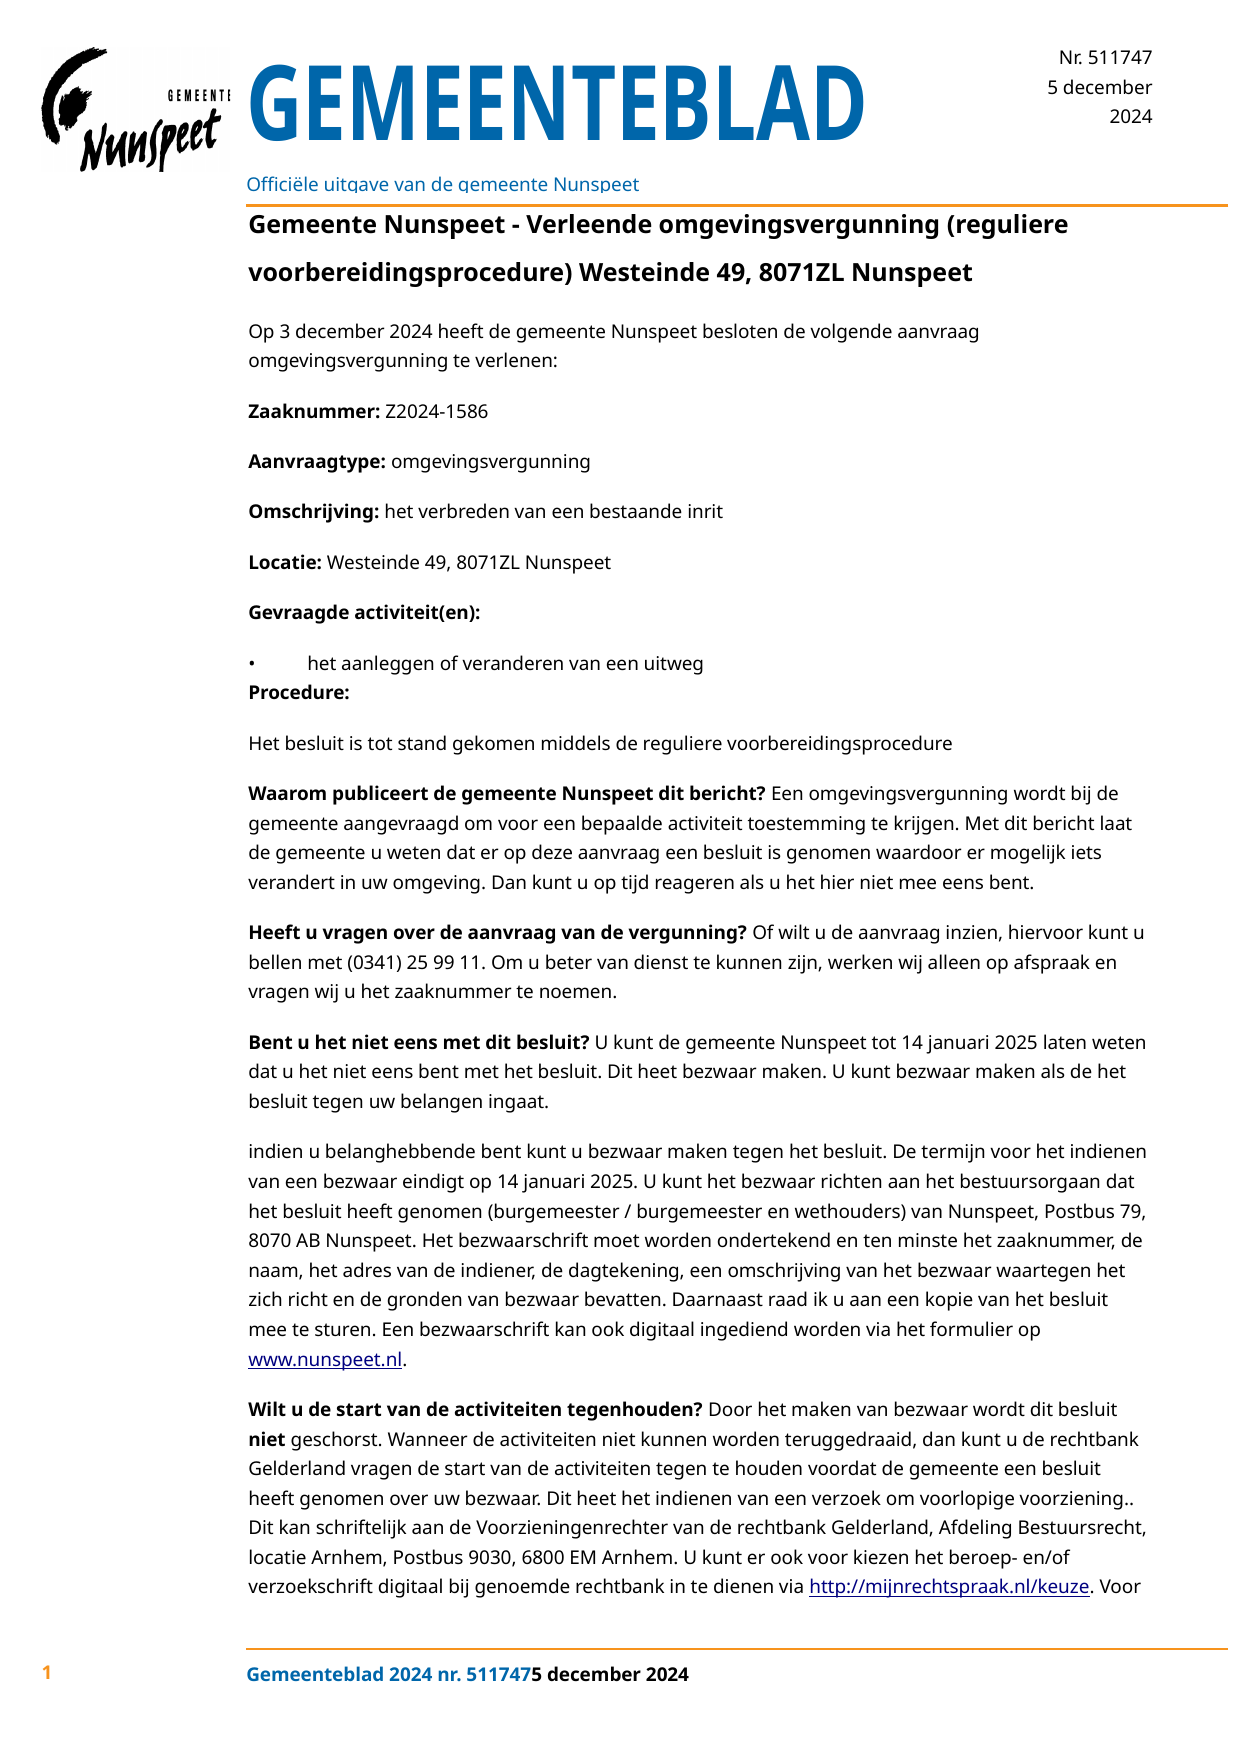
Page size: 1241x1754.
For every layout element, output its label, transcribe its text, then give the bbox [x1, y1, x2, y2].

text Waarom publiceert de gemeente Nunspeet dit bericht? Een omgevingsvergunning wordt bij de gemeente aangevraagd om voor een bepaalde activiteit toestemming te krijgen. Met dit bericht laat de gemeente u weten dat er op deze aanvraag een besluit is genomen waardoor er mogelijk iets verandert in uw omgeving. Dan kunt u op tijd reageren als u het hier niet mee eens bent. [248, 780, 1152, 895]
text indien u belanghebbende bent kunt u bezwaar maken tegen het besluit. De termijn voor het indienen van een bezwaar eindigt op 14 januari 2025. U kunt het bezwaar richten aan het bestuursorgaan dat het besluit heeft genomen (burgemeester / burgemeester en wethouders) van Nunspeet, Postbus 79, 8070 AB Nunspeet. Het bezwaarschrift moet worden ondertekend en ten minste het zaaknummer, de naam, het adres van de indiener, de dagtekening, een omschrijving van het bezwaar waartegen het zich richt en de gronden van bezwaar bevatten. Daarnaast raad ik u aan een kopie van het besluit mee te sturen. Een bezwaarschrift kan ook digitaal ingediend worden via het formulier op www.nunspeet.nl. [248, 1139, 1152, 1372]
text Wilt u de start van de activiteiten tegenhouden? Door het maken van bezwaar wordt dit besluit niet geschorst. Wanneer de activiteiten niet kunnen worden teruggedraaid, dan kunt u de rechtbank Gelderland vragen de start van de activiteiten tegen te houden voordat de gemeente een besluit heeft genomen over uw bezwaar. Dit heet het indienen van een verzoek om voorlopige voorziening.. Dit kan schriftelijk aan de Voorzieningenrechter van de rechtbank Gelderland, Afdeling Bestuursrecht, locatie Arnhem, Postbus 9030, 6800 EM Arnhem. U kunt er ook voor kiezen het beroep- en/of verzoekschrift digitaal bij genoemde rechtbank in te dienen via http://mijnrechtspraak.nl/keuze. Voor [248, 1396, 1152, 1599]
text Procedure: [248, 679, 1152, 705]
list het aanleggen of veranderen van een uitweg [248, 650, 1152, 676]
text Omschrijving: het verbreden van een bestaande inrit [248, 499, 1152, 524]
text Gemeente Nunspeet - Verleende omgevingsvergunning (reguliere voorbereidingsprocedure) Westeinde 49, 8071ZL Nunspeet [248, 207, 1152, 288]
text Aanvraagtype: omgevingsvergunning [248, 448, 1152, 474]
text Locatie: Westeinde 49, 8071ZL Nunspeet [248, 549, 1152, 575]
text Op 3 december 2024 heeft de gemeente Nunspeet besloten de volgende aanvraag omgevingsvergunning te verlenen: [248, 318, 1152, 373]
text Bent u het niet eens met dit besluit? U kunt de gemeente Nunspeet tot 14 januari 2025 laten weten dat u het niet eens bent met het besluit. Dit heet bezwaar maken. U kunt bezwaar maken als de het besluit tegen uw belangen ingaat. [248, 1029, 1152, 1114]
text Zaaknummer: Z2024-1586 [248, 398, 1152, 424]
text Het besluit is tot stand gekomen middels de reguliere voorbereidingsprocedure [248, 730, 1152, 756]
picture [41, 47, 231, 172]
text Heeft u vragen over de aanvraag van de vergunning? Of wilt u de aanvraag inzien, hiervoor kunt u bellen met (0341) 25 99 11. Om u beter van dienst te kunnen zijn, werken wij alleen op afspraak en vragen wij u het zaaknummer te noemen. [248, 919, 1152, 1004]
text Gevraagde activiteit(en): [248, 599, 1152, 625]
